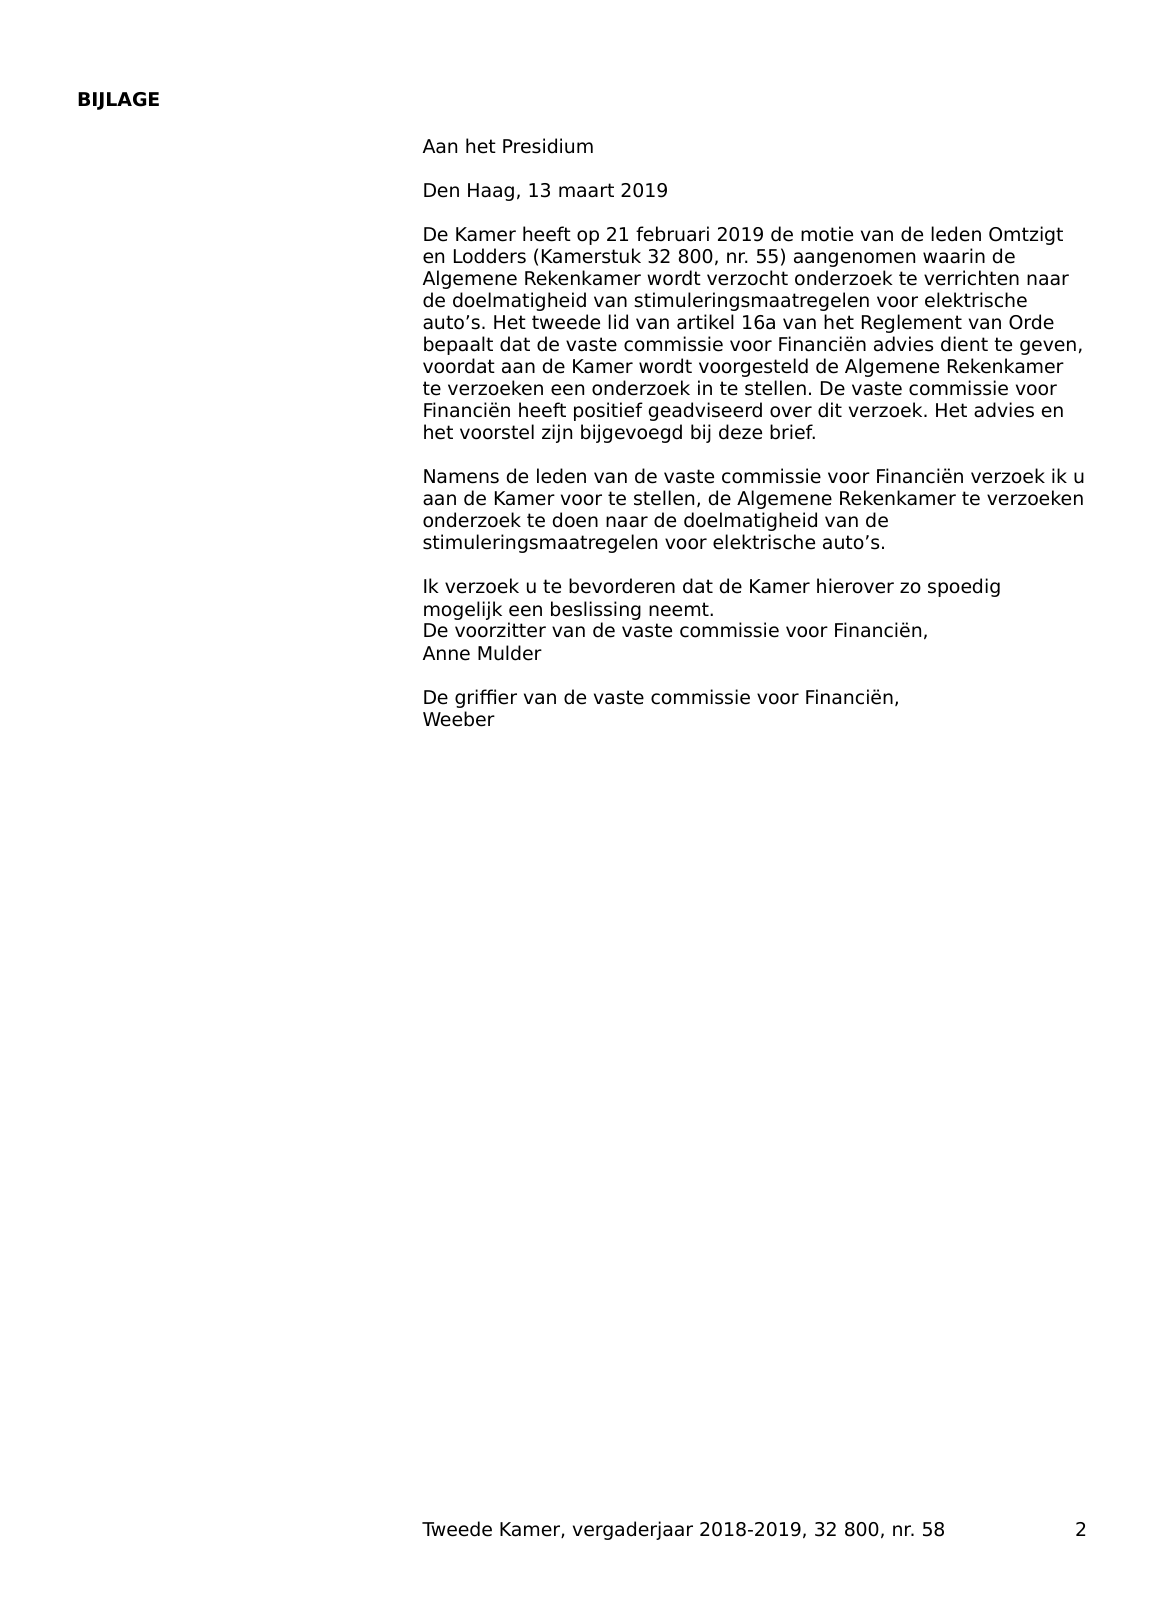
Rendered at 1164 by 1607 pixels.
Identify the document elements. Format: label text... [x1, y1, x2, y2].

text De voorzitter van de vaste commissie voor Financiën, Anne Mulder [422, 620, 1087, 664]
subtitle BIJLAGE [77, 89, 1087, 111]
text De Kamer heeft op 21 februari 2019 de motie van de leden Omtzigt en Lodders (Kamerstuk 32 800, nr. 55) aangenomen waarin de Algemene Rekenkamer wordt verzocht onderzoek te verrichten naar de doelmatigheid van stimuleringsmaatregelen voor elektrische auto’s. Het tweede lid van artikel 16a van het Reglement van Orde bepaalt dat de vaste commissie voor Financiën advies dient te geven, voordat aan de Kamer wordt voorgesteld de Algemene Rekenkamer te verzoeken een onderzoek in te stellen. De vaste commissie voor Financiën heeft positief geadviseerd over dit verzoek. Het advies en het voorstel zijn bijgevoegd bij deze brief. [422, 224, 1087, 444]
text De griffier van de vaste commissie voor Financiën, Weeber [422, 687, 1087, 731]
text Den Haag, 13 maart 2019 [422, 180, 1087, 202]
text Ik verzoek u te bevorderen dat de Kamer hierover zo spoedig mogelijk een beslissing neemt. [422, 576, 1087, 620]
text Aan het Presidium [422, 136, 1087, 158]
text Namens de leden van de vaste commissie voor Financiën verzoek ik u aan de Kamer voor te stellen, de Algemene Rekenkamer te verzoeken onderzoek te doen naar de doelmatigheid van de stimuleringsmaatregelen voor elektrische auto’s. [422, 466, 1087, 554]
